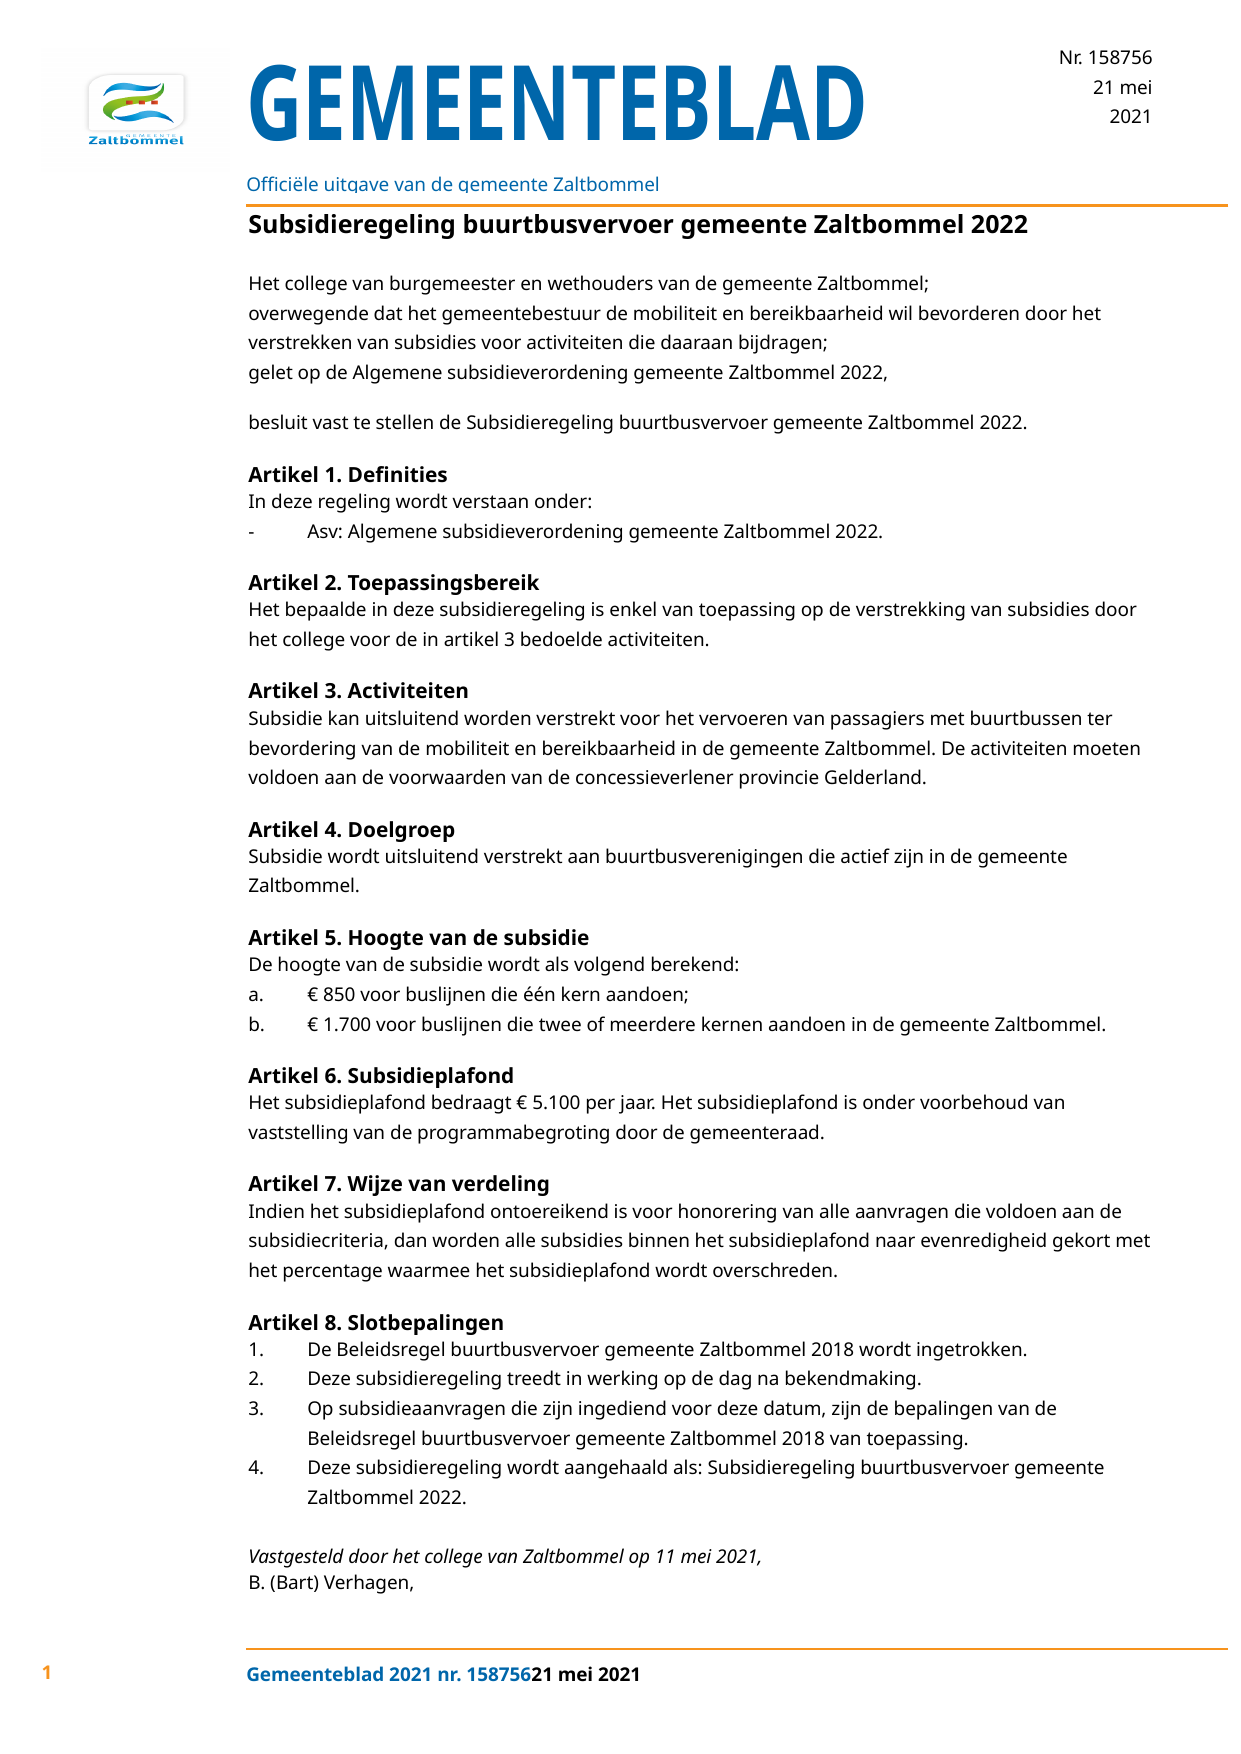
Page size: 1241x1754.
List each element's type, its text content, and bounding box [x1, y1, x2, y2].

text Artikel 8. Slotbepalingen [248, 1308, 1152, 1336]
text besluit vast te stellen de Subsidieregeling buurtbusvervoer gemeente Zaltbommel 2022. [248, 409, 1152, 435]
text Artikel 3. Activiteiten [248, 677, 1152, 705]
text Artikel 6. Subsidieplafond [248, 1061, 1152, 1089]
text Artikel 1. Definities [248, 460, 1152, 488]
text Het subsidieplafond bedraagt € 5.100 per jaar. Het subsidieplafond is onder voorbehoud van vaststelling van de programmabegroting door de gemeenteraad. [248, 1089, 1152, 1145]
text Het bepaalde in deze subsidieregeling is enkel van toepassing op de verstrekking van subsidies door het college voor de in artikel 3 bedoelde activiteiten. [248, 597, 1152, 652]
list Asv: Algemene subsidieverordening gemeente Zaltbommel 2022. [248, 518, 1152, 543]
list € 1.700 voor buslijnen die twee of meerdere kernen aandoen in de gemeente Zaltbommel. [248, 1011, 1152, 1036]
text Vastgesteld door het college van Zaltbommel op 11 mei 2021, [248, 1543, 1152, 1569]
text Indien het subsidieplafond ontoereikend is voor honorering van alle aanvragen die voldoen aan de subsidiecriteria, dan worden alle subsidies binnen het subsidieplafond naar evenredigheid gekort met het percentage waarmee het subsidieplafond wordt overschreden. [248, 1198, 1152, 1283]
text In deze regeling wordt verstaan onder: [248, 488, 1152, 514]
text Subsidieregeling buurtbusvervoer gemeente Zaltbommel 2022 [248, 207, 1152, 241]
list De Beleidsregel buurtbusvervoer gemeente Zaltbommel 2018 wordt ingetrokken. [248, 1336, 1152, 1362]
text Artikel 4. Doelgroep [248, 815, 1152, 843]
text Artikel 2. Toepassingsbereik [248, 568, 1152, 597]
text overwegende dat het gemeentebestuur de mobiliteit en bereikbaarheid wil bevorderen door het verstrekken van subsidies voor activiteiten die daaraan bijdragen; [248, 300, 1152, 355]
list Deze subsidieregeling treedt in werking op de dag na bekendmaking. [248, 1366, 1152, 1391]
text Subsidie wordt uitsluitend verstrekt aan buurtbusverenigingen die actief zijn in de gemeente Zaltbommel. [248, 843, 1152, 898]
text Het college van burgemeester en wethouders van de gemeente Zaltbommel; [248, 270, 1152, 296]
text Subsidie kan uitsluitend worden verstrekt voor het vervoeren van passagiers met buurtbussen ter bevordering van de mobiliteit en bereikbaarheid in de gemeente Zaltbommel. De activiteiten moeten voldoen aan de voorwaarden van de concessieverlener provincie Gelderland. [248, 705, 1152, 790]
text gelet op de Algemene subsidieverordening gemeente Zaltbommel 2022, [248, 359, 1152, 385]
text De hoogte van de subsidie wordt als volgend berekend: [248, 952, 1152, 977]
text Artikel 5. Hoogte van de subsidie [248, 923, 1152, 952]
list € 850 voor buslijnen die één kern aandoen; [248, 981, 1152, 1007]
list Deze subsidieregeling wordt aangehaald als: Subsidieregeling buurtbusvervoer gemeente Zaltbommel 2022. [248, 1454, 1152, 1510]
list Op subsidieaanvragen die zijn ingediend voor deze datum, zijn de bepalingen van de Beleidsregel buurtbusvervoer gemeente Zaltbommel 2018 van toepassing. [248, 1395, 1152, 1451]
text B. (Bart) Verhagen, [248, 1569, 1152, 1594]
text Artikel 7. Wijze van verdeling [248, 1169, 1152, 1198]
picture [41, 47, 231, 172]
